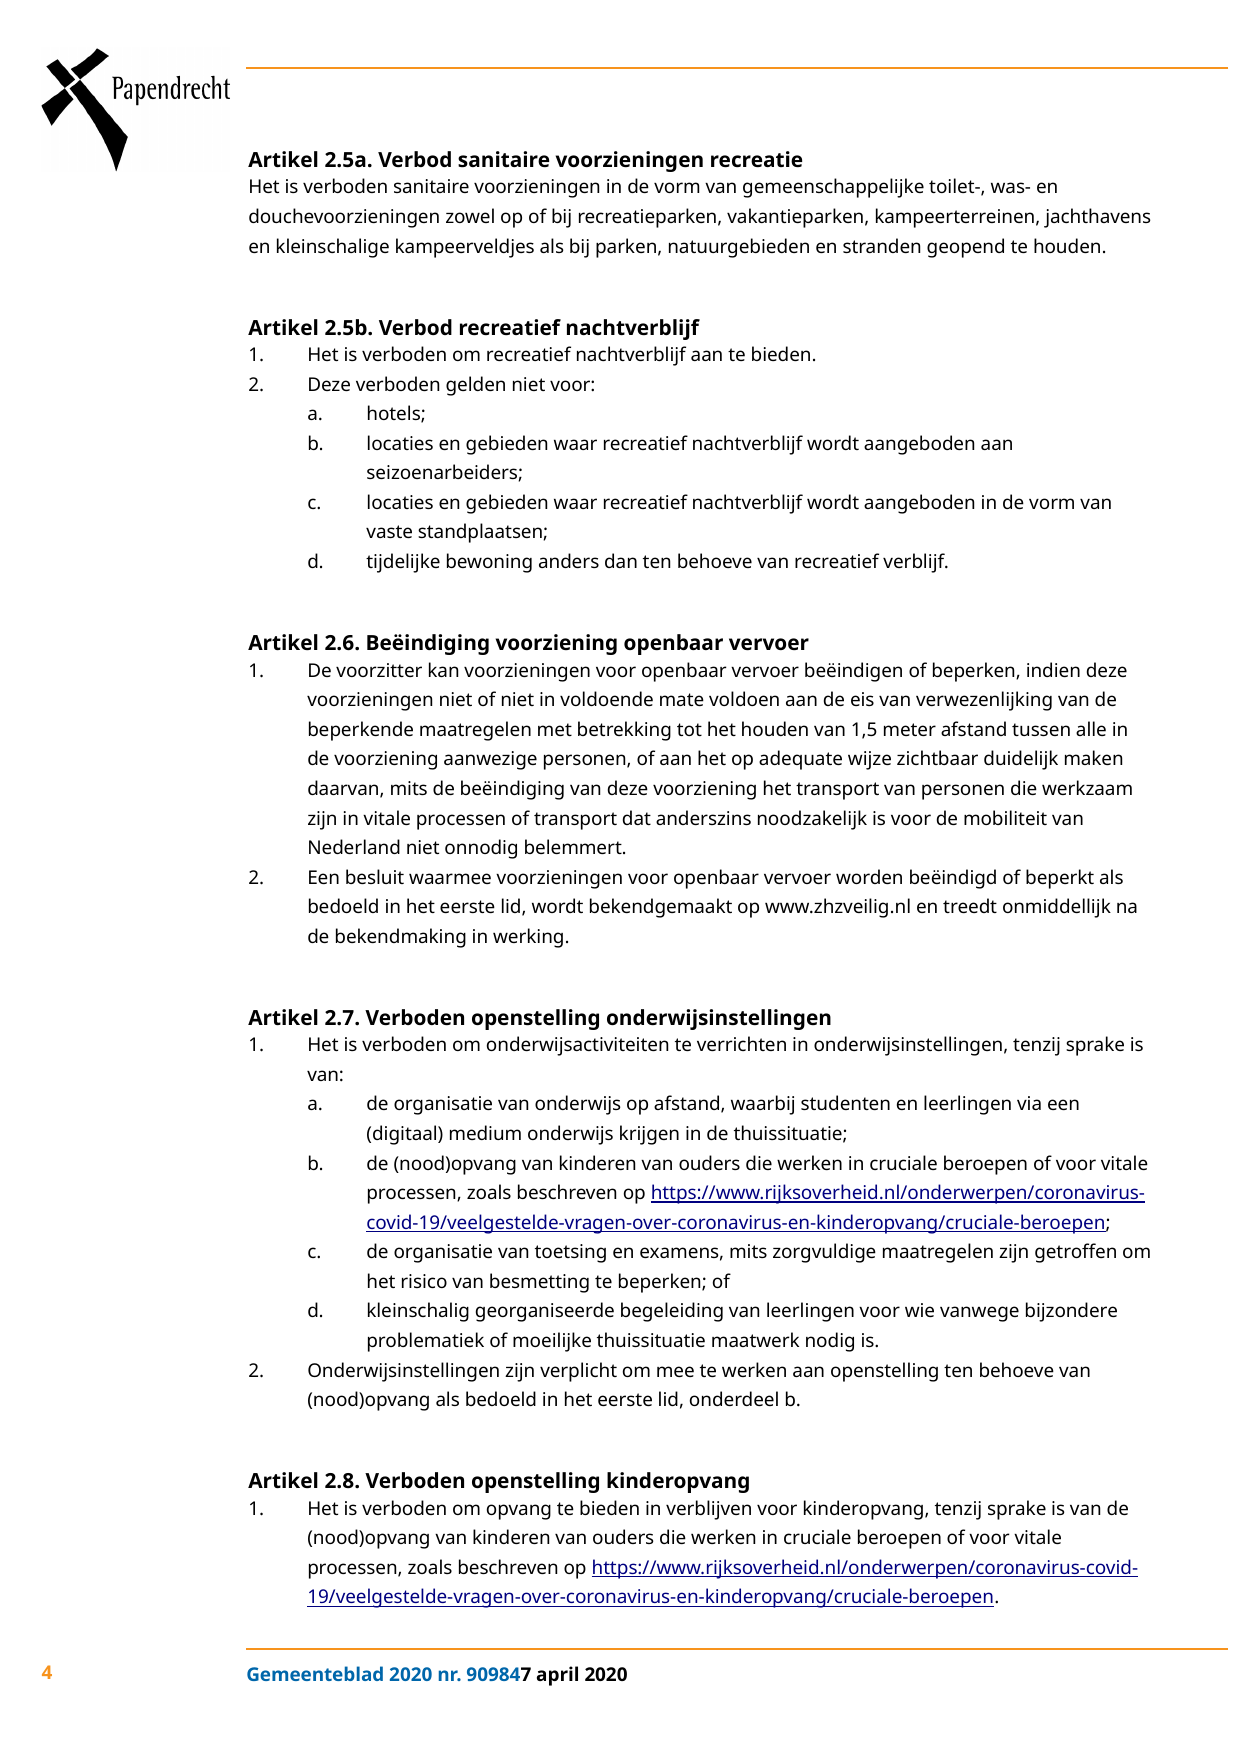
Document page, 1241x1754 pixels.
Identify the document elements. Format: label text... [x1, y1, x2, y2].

list Het is verboden om onderwijsactiviteiten te verrichten in onderwijsinstellingen, tenzij sprake is van: [248, 1031, 1152, 1087]
text Artikel 2.7. Verboden openstelling onderwijsinstellingen [248, 1003, 1152, 1031]
text Artikel 2.5b. Verbod recreatief nachtverblijf [248, 313, 1152, 341]
text Het is verboden sanitaire voorzieningen in de vorm van gemeenschappelijke toilet-, was- en douchevoorzieningen zowel op of bij recreatieparken, vakantieparken, kampeerterreinen, jachthavens en kleinschalige kampeerveldjes als bij parken, natuurgebieden en stranden geopend te houden. [248, 174, 1152, 258]
list de organisatie van toetsing en examens, mits zorgvuldige maatregelen zijn getroffen om het risico van besmetting te beperken; of [307, 1238, 1152, 1294]
list Een besluit waarmee voorzieningen voor openbaar vervoer worden beëindigd of beperkt als bedoeld in het eerste lid, wordt bekendgemaakt op www.zhzveilig.nl en treedt onmiddellijk na de bekendmaking in werking. [248, 864, 1152, 949]
list hotels; [307, 400, 1152, 426]
list locaties en gebieden waar recreatief nachtverblijf wordt aangeboden aan seizoenarbeiders; [307, 430, 1152, 485]
list Het is verboden om recreatief nachtverblijf aan te bieden. [248, 341, 1152, 367]
list Het is verboden om opvang te bieden in verblijven voor kinderopvang, tenzij sprake is van de (nood)opvang van kinderen van ouders die werken in cruciale beroepen of voor vitale processen, zoals beschreven op https://www.rijksoverheid.nl/onderwerpen/coronavirus-covid-19/veelgestelde-vragen-over-coronavirus-en-kinderopvang/cruciale-beroepen. [248, 1495, 1152, 1609]
list de (nood)opvang van kinderen van ouders die werken in cruciale beroepen of voor vitale processen, zoals beschreven op https://www.rijksoverheid.nl/onderwerpen/coronavirus-covid-19/veelgestelde-vragen-over-coronavirus-en-kinderopvang/cruciale-beroepen; [307, 1150, 1152, 1235]
list kleinschalig georganiseerde begeleiding van leerlingen voor wie vanwege bijzondere problematiek of moeilijke thuissituatie maatwerk nodig is. [307, 1298, 1152, 1353]
list Onderwijsinstellingen zijn verplicht om mee te werken aan openstelling ten behoeve van (nood)opvang als bedoeld in het eerste lid, onderdeel b. [248, 1357, 1152, 1412]
text Artikel 2.6. Beëindiging voorziening openbaar vervoer [248, 628, 1152, 657]
text Artikel 2.5a. Verbod sanitaire voorzieningen recreatie [248, 145, 1152, 174]
list tijdelijke bewoning anders dan ten behoeve van recreatief verblijf. [307, 548, 1152, 574]
picture [41, 47, 231, 172]
text Artikel 2.8. Verboden openstelling kinderopvang [248, 1466, 1152, 1495]
list de organisatie van onderwijs op afstand, waarbij studenten en leerlingen via een (digitaal) medium onderwijs krijgen in de thuissituatie; [307, 1091, 1152, 1146]
list Deze verboden gelden niet voor: [248, 371, 1152, 397]
list locaties en gebieden waar recreatief nachtverblijf wordt aangeboden in de vorm van vaste standplaatsen; [307, 489, 1152, 544]
list De voorzitter kan voorzieningen voor openbaar vervoer beëindigen of beperken, indien deze voorzieningen niet of niet in voldoende mate voldoen aan de eis van verwezenlijking van de beperkende maatregelen met betrekking tot het houden van 1,5 meter afstand tussen alle in de voorziening aanwezige personen, of aan het op adequate wijze zichtbaar duidelijk maken daarvan, mits de beëindiging van deze voorziening het transport van personen die werkzaam zijn in vitale processen of transport dat anderszins noodzakelijk is voor de mobiliteit van Nederland niet onnodig belemmert. [248, 657, 1152, 860]
